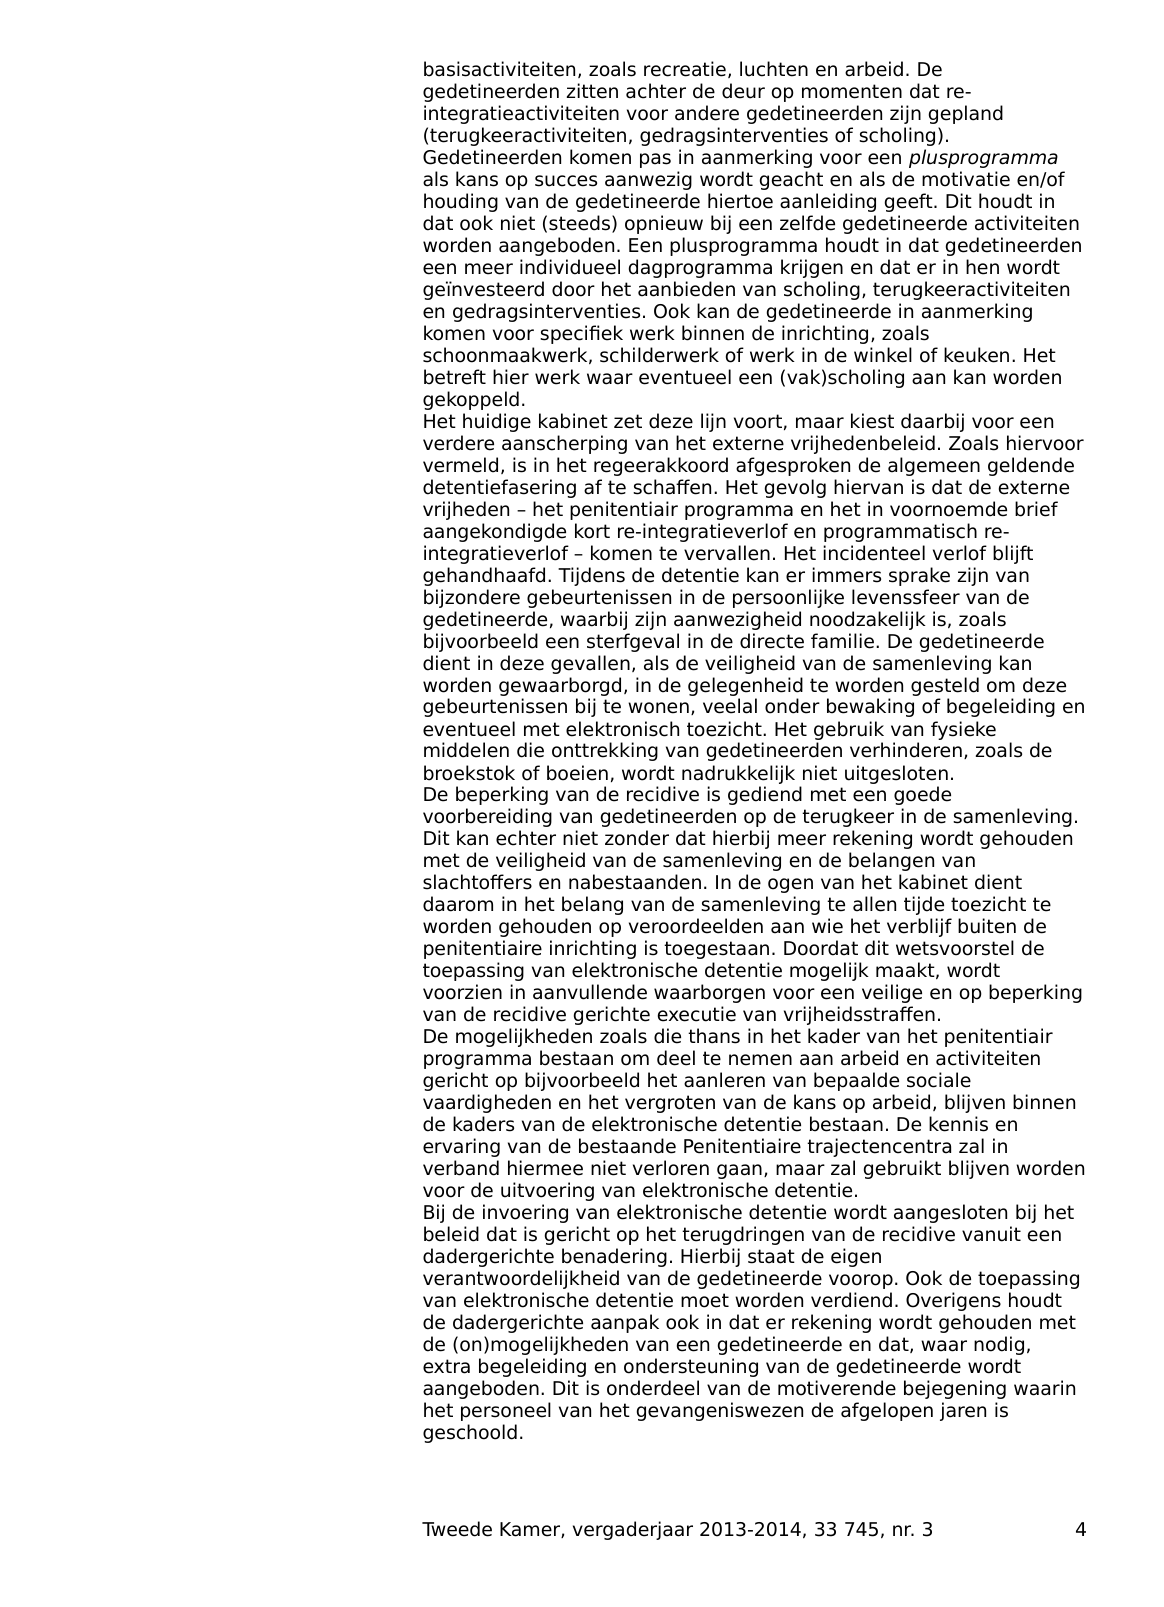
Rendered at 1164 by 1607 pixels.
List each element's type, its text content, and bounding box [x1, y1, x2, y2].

text Gedetineerden komen pas in aanmerking voor een plusprogramma als kans op succes aanwezig wordt geacht en als de motivatie en/of houding van de gedetineerde hiertoe aanleiding geeft. Dit houdt in dat ook niet (steeds) opnieuw bij een zelfde gedetineerde activiteiten worden aangeboden. Een plusprogramma houdt in dat gedetineerden een meer individueel dagprogramma krijgen en dat er in hen wordt geïnvesteerd door het aanbieden van scholing, terugkeeractiviteiten en gedragsinterventies. Ook kan de gedetineerde in aanmerking komen voor specifiek werk binnen de inrichting, zoals schoonmaakwerk, schilderwerk of werk in de winkel of keuken. Het betreft hier werk waar eventueel een (vak)scholing aan kan worden gekoppeld. [422, 147, 1087, 411]
text De beperking van de recidive is gediend met een goede voorbereiding van gedetineerden op de terugkeer in de samenleving. Dit kan echter niet zonder dat hierbij meer rekening wordt gehouden met de veiligheid van de samenleving en de belangen van slachtoffers en nabestaanden. In de ogen van het kabinet dient daarom in het belang van de samenleving te allen tijde toezicht te worden gehouden op veroordeelden aan wie het verblijf buiten de penitentiaire inrichting is toegestaan. Doordat dit wetsvoorstel de toepassing van elektronische detentie mogelijk maakt, wordt voorzien in aanvullende waarborgen voor een veilige en op beperking van de recidive gerichte executie van vrijheidsstraffen. [422, 784, 1087, 1026]
text basisactiviteiten, zoals recreatie, luchten en arbeid. De gedetineerden zitten achter de deur op momenten dat re-integratieactiviteiten voor andere gedetineerden zijn gepland (terugkeeractiviteiten, gedragsinterventies of scholing). [422, 59, 1087, 147]
text Bij de invoering van elektronische detentie wordt aangesloten bij het beleid dat is gericht op het terugdringen van de recidive vanuit een dadergerichte benadering. Hierbij staat de eigen verantwoordelijkheid van de gedetineerde voorop. Ook de toepassing van elektronische detentie moet worden verdiend. Overigens houdt de dadergerichte aanpak ook in dat er rekening wordt gehouden met de (on)mogelijkheden van een gedetineerde en dat, waar nodig, extra begeleiding en ondersteuning van de gedetineerde wordt aangeboden. Dit is onderdeel van de motiverende bejegening waarin het personeel van het gevangeniswezen de afgelopen jaren is geschoold. [422, 1202, 1087, 1444]
text Het huidige kabinet zet deze lijn voort, maar kiest daarbij voor een verdere aanscherping van het externe vrijhedenbeleid. Zoals hiervoor vermeld, is in het regeerakkoord afgesproken de algemeen geldende detentiefasering af te schaffen. Het gevolg hiervan is dat de externe vrijheden – het penitentiair programma en het in voornoemde brief aangekondigde kort re-integratieverlof en programmatisch re-integratieverlof – komen te vervallen. Het incidenteel verlof blijft gehandhaafd. Tijdens de detentie kan er immers sprake zijn van bijzondere gebeurtenissen in de persoonlijke levenssfeer van de gedetineerde, waarbij zijn aanwezigheid noodzakelijk is, zoals bijvoorbeeld een sterfgeval in de directe familie. De gedetineerde dient in deze gevallen, als de veiligheid van de samenleving kan worden gewaarborgd, in de gelegenheid te worden gesteld om deze gebeurtenissen bij te wonen, veelal onder bewaking of begeleiding en eventueel met elektronisch toezicht. Het gebruik van fysieke middelen die onttrekking van gedetineerden verhinderen, zoals de broekstok of boeien, wordt nadrukkelijk niet uitgesloten. [422, 411, 1087, 784]
text De mogelijkheden zoals die thans in het kader van het penitentiair programma bestaan om deel te nemen aan arbeid en activiteiten gericht op bijvoorbeeld het aanleren van bepaalde sociale vaardigheden en het vergroten van de kans op arbeid, blijven binnen de kaders van de elektronische detentie bestaan. De kennis en ervaring van de bestaande Penitentiaire trajectencentra zal in verband hiermee niet verloren gaan, maar zal gebruikt blijven worden voor de uitvoering van elektronische detentie. [422, 1026, 1087, 1202]
